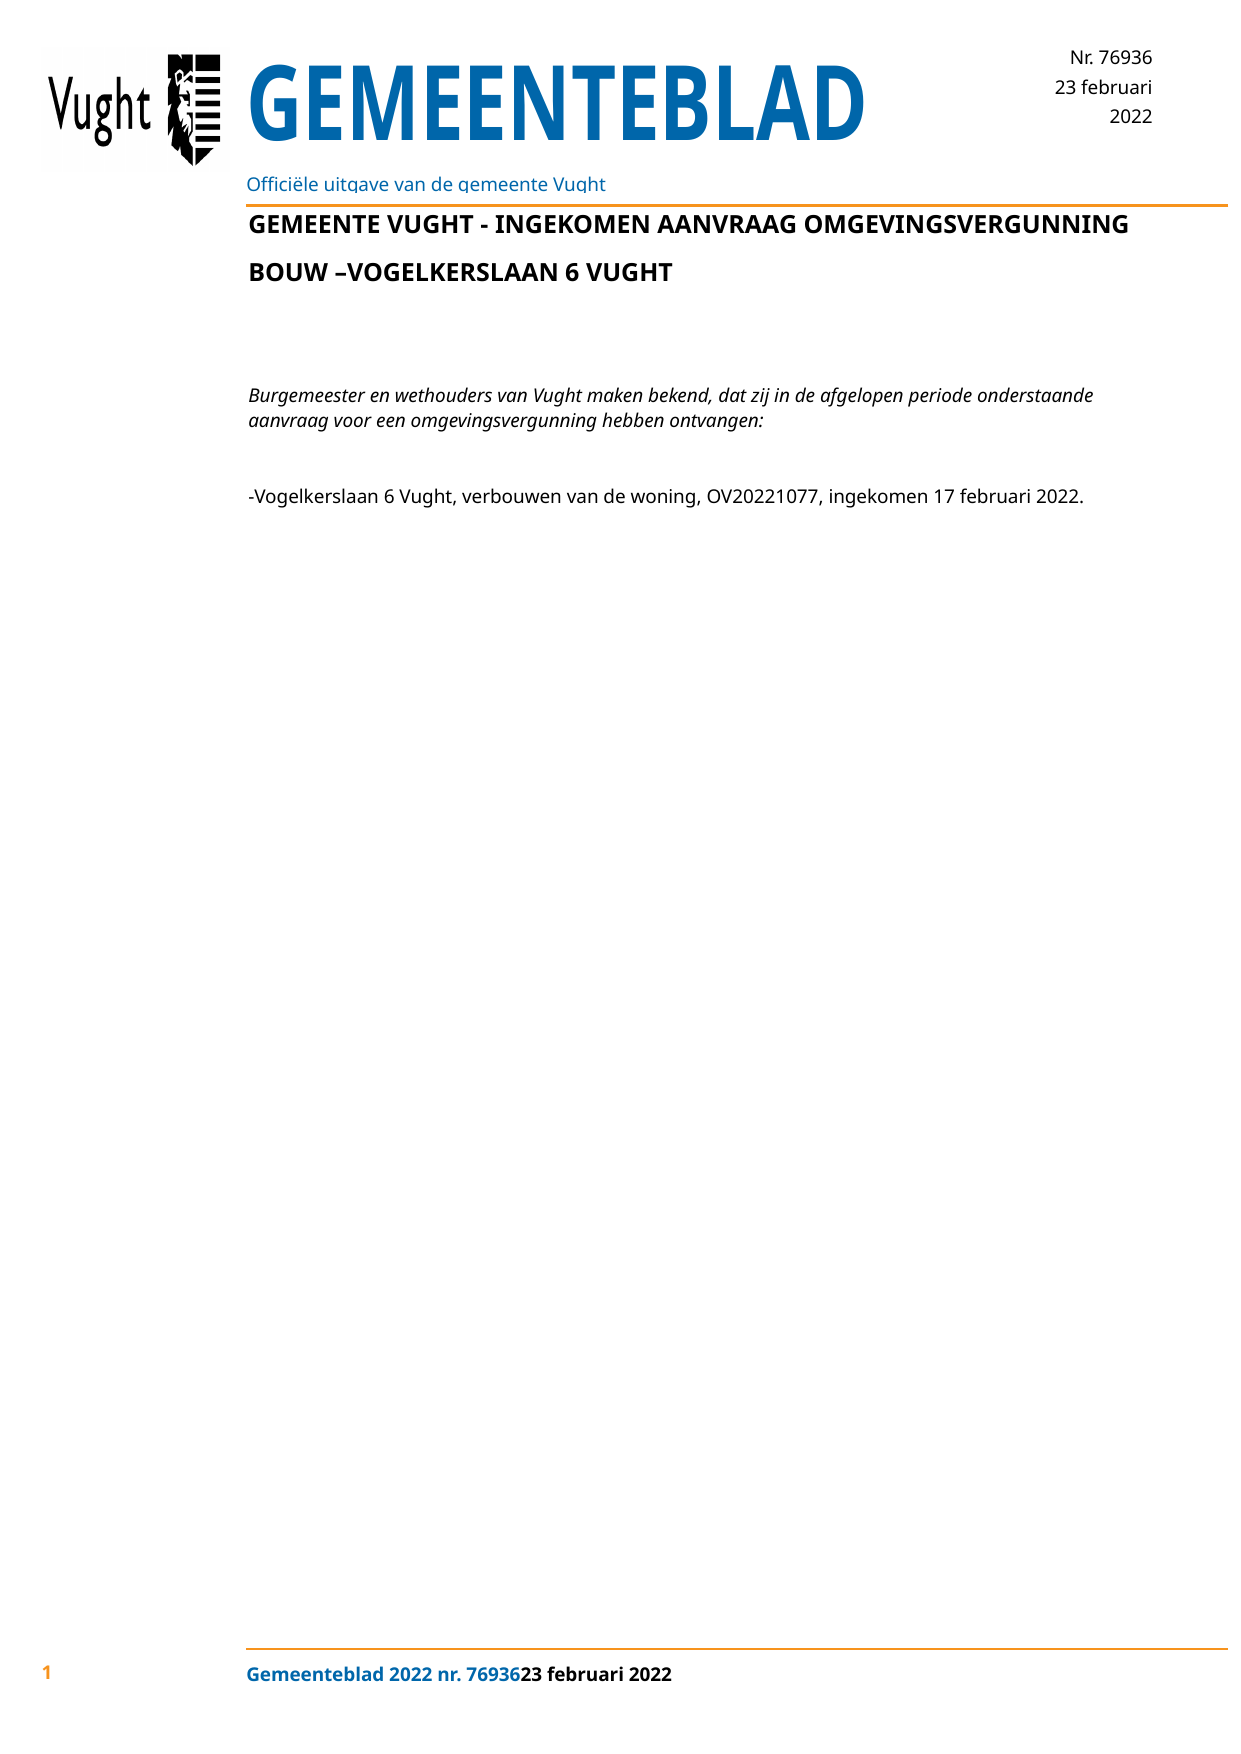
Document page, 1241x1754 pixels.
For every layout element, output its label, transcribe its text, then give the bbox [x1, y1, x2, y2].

text GEMEENTE VUGHT - INGEKOMEN AANVRAAG OMGEVINGSVERGUNNING BOUW –VOGELKERSLAAN 6 VUGHT [248, 207, 1152, 288]
picture [41, 47, 231, 172]
text -Vogelkerslaan 6 Vught, verbouwen van de woning, OV20221077, ingekomen 17 februari 2022. [248, 484, 1152, 509]
text Burgemeester en wethouders van Vught maken bekend, dat zij in de afgelopen periode onderstaande aanvraag voor een omgevingsvergunning hebben ontvangen: [248, 382, 1152, 433]
